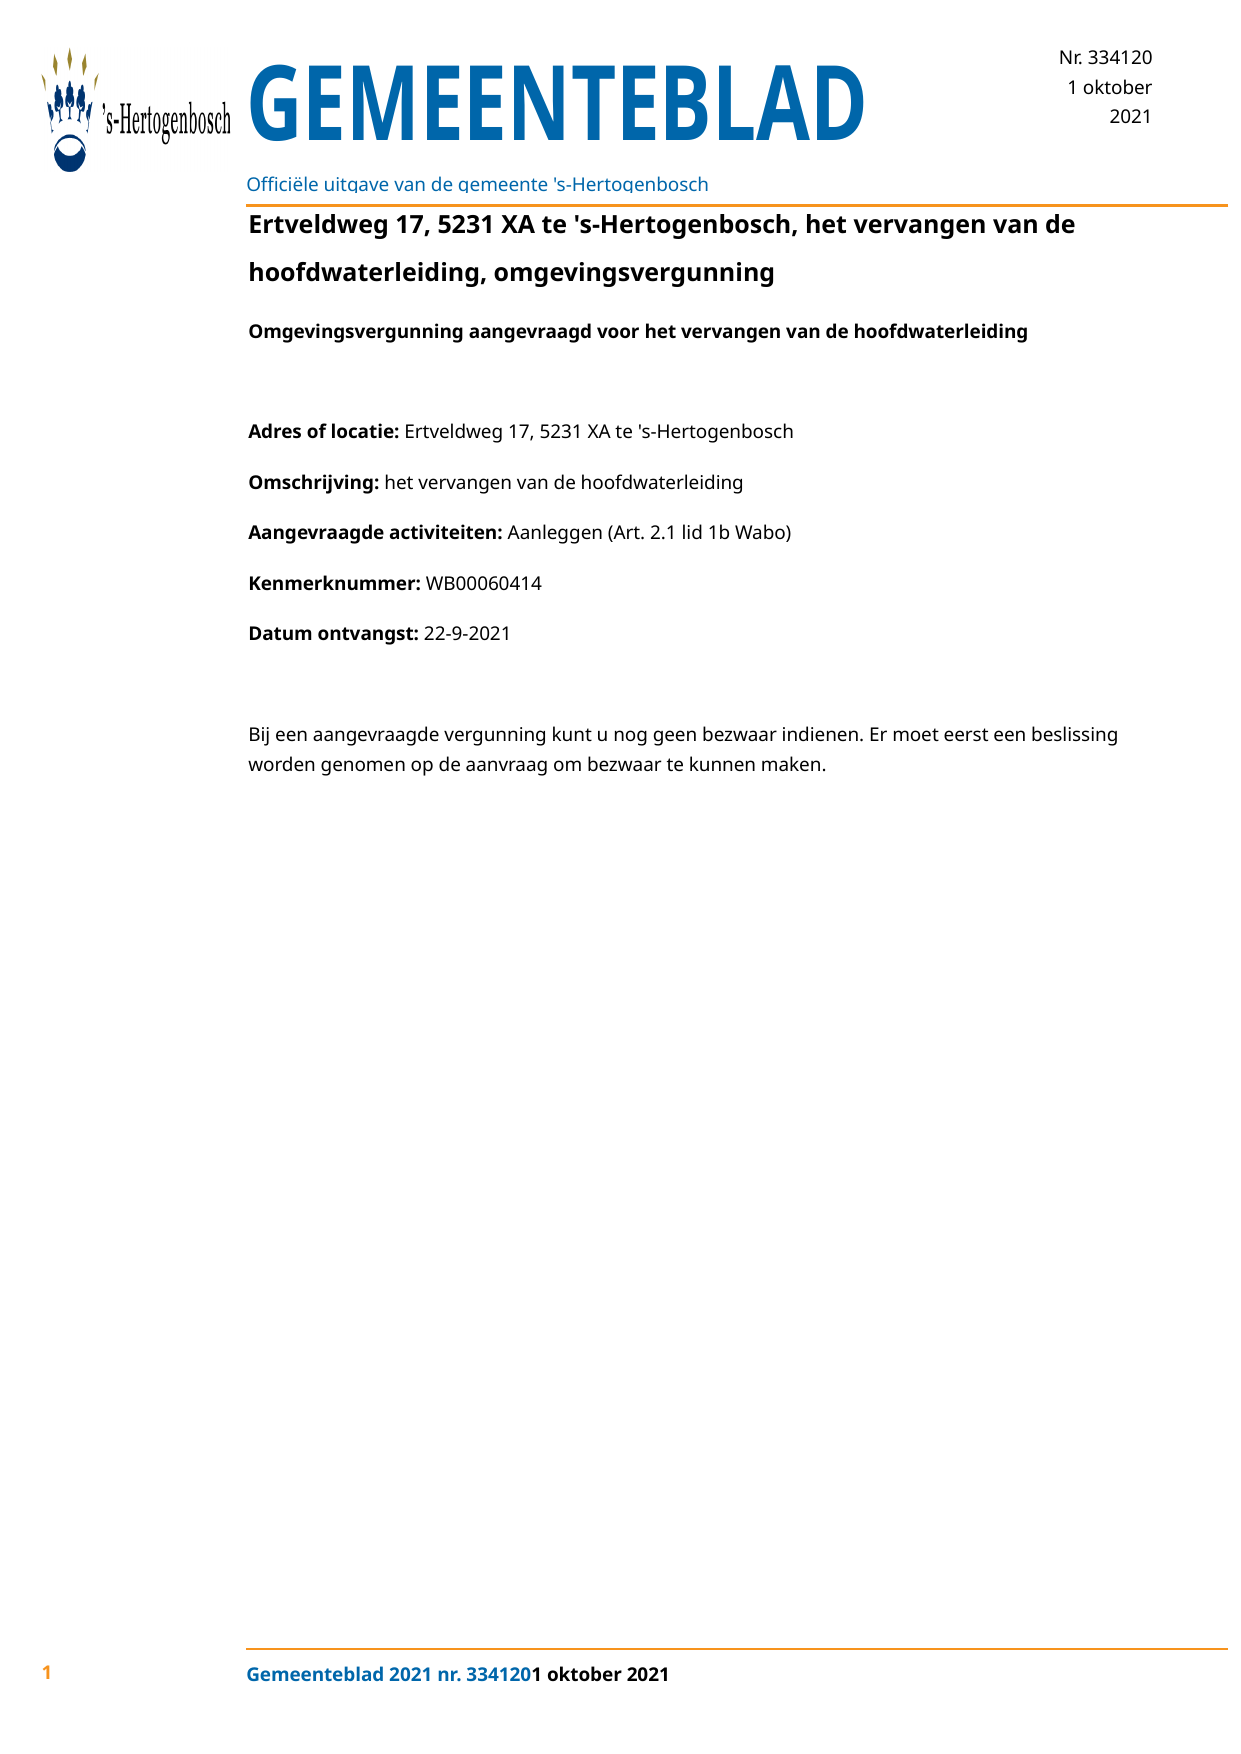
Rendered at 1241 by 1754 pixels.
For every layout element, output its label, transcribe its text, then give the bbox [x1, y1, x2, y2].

text Omschrijving: het vervangen van de hoofdwaterleiding [248, 469, 1152, 495]
text Kenmerknummer: WB00060414 [248, 570, 1152, 596]
text Omgevingsvergunning aangevraagd voor het vervangen van de hoofdwaterleiding [248, 318, 1152, 344]
text Adres of locatie: Ertveldweg 17, 5231 XA te 's-Hertogenbosch [248, 419, 1152, 444]
text Ertveldweg 17, 5231 XA te 's-Hertogenbosch, het vervangen van de hoofdwaterleiding, omgevingsvergunning [248, 207, 1152, 288]
text Aangevraagde activiteiten: Aanleggen (Art. 2.1 lid 1b Wabo) [248, 519, 1152, 545]
picture [41, 47, 231, 172]
text Datum ontvangst: 22-9-2021 [248, 620, 1152, 646]
text Bij een aangevraagde vergunning kunt u nog geen bezwaar indienen. Er moet eerst een beslissing worden genomen op de aanvraag om bezwaar te kunnen maken. [248, 721, 1152, 777]
